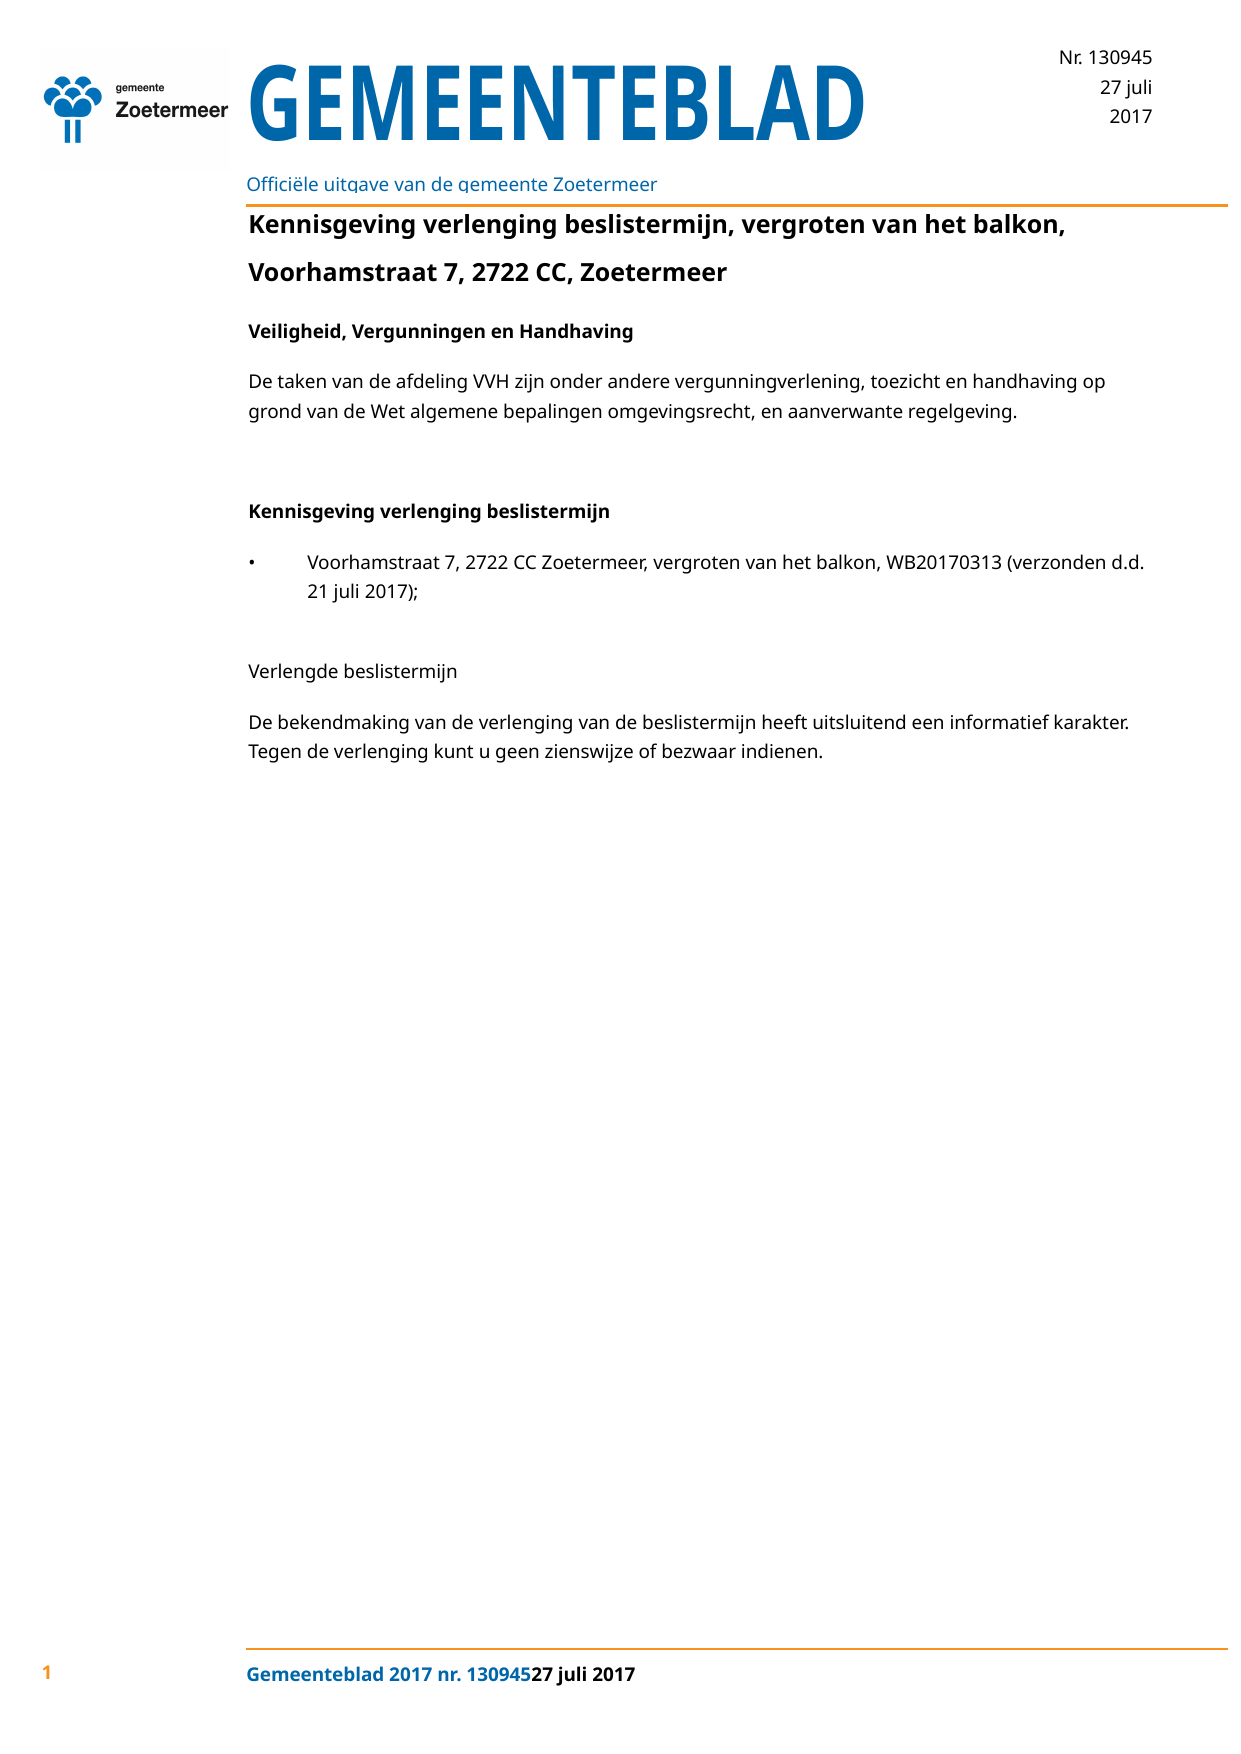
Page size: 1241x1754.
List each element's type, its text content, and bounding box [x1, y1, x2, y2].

text Kennisgeving verlenging beslistermijn [248, 499, 1152, 524]
text Verlengde beslistermijn [248, 659, 1152, 684]
picture [41, 47, 231, 172]
text De taken van de afdeling VVH zijn onder andere vergunningverlening, toezicht en handhaving op grond van de Wet algemene bepalingen omgevingsrecht, en aanverwante regelgeving. [248, 368, 1152, 424]
list Voorhamstraat 7, 2722 CC Zoetermeer, vergroten van het balkon, WB20170313 (verzonden d.d. 21 juli 2017); [248, 549, 1152, 604]
text De bekendmaking van de verlenging van de beslistermijn heeft uitsluitend een informatief karakter. Tegen de verlenging kunt u geen zienswijze of bezwaar indienen. [248, 709, 1152, 764]
text Kennisgeving verlenging beslistermijn, vergroten van het balkon, Voorhamstraat 7, 2722 CC, Zoetermeer [248, 207, 1152, 288]
text Veiligheid, Vergunningen en Handhaving [248, 318, 1152, 344]
